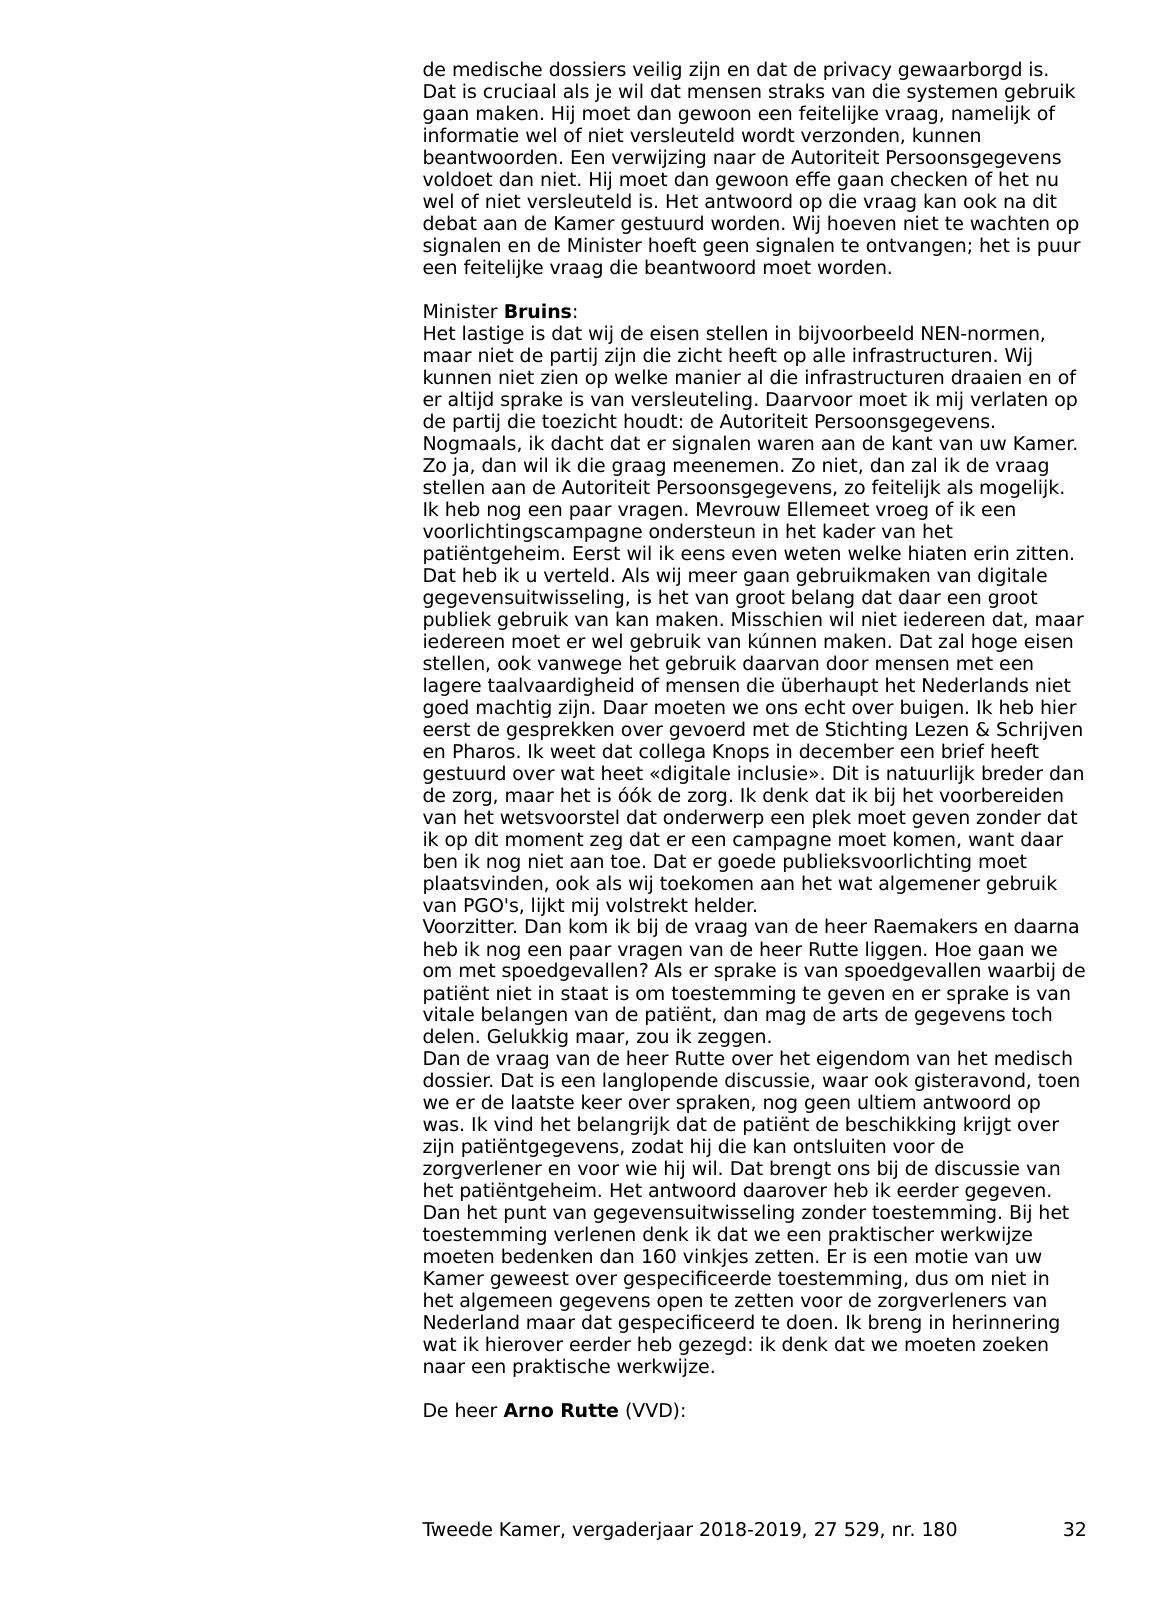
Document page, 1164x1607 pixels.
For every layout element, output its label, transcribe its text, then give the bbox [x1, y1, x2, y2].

text De heer Arno Rutte (VVD): [422, 1400, 1087, 1422]
text Dan de vraag van de heer Rutte over het eigendom van het medisch dossier. Dat is een langlopende discussie, waar ook gisteravond, toen we er de laatste keer over spraken, nog geen ultiem antwoord op was. Ik vind het belangrijk dat de patiënt de beschikking krijgt over zijn patiëntgegevens, zodat hij die kan ontsluiten voor de zorgverlener en voor wie hij wil. Dat brengt ons bij de discussie van het patiëntgeheim. Het antwoord daarover heb ik eerder gegeven. [422, 1048, 1087, 1202]
text Voorzitter. Dan kom ik bij de vraag van de heer Raemakers en daarna heb ik nog een paar vragen van de heer Rutte liggen. Hoe gaan we om met spoedgevallen? Als er sprake is van spoedgevallen waarbij de patiënt niet in staat is om toestemming te geven en er sprake is van vitale belangen van de patiënt, dan mag de arts de gegevens toch delen. Gelukkig maar, zou ik zeggen. [422, 916, 1087, 1048]
text Ik heb nog een paar vragen. Mevrouw Ellemeet vroeg of ik een voorlichtingscampagne ondersteun in het kader van het patiëntgeheim. Eerst wil ik eens even weten welke hiaten erin zitten. Dat heb ik u verteld. Als wij meer gaan gebruikmaken van digitale gegevensuitwisseling, is het van groot belang dat daar een groot publiek gebruik van kan maken. Misschien wil niet iedereen dat, maar iedereen moet er wel gebruik van kúnnen maken. Dat zal hoge eisen stellen, ook vanwege het gebruik daarvan door mensen met een lagere taalvaardigheid of mensen die überhaupt het Nederlands niet goed machtig zijn. Daar moeten we ons echt over buigen. Ik heb hier eerst de gesprekken over gevoerd met de Stichting Lezen & Schrijven en Pharos. Ik weet dat collega Knops in december een brief heeft gestuurd over wat heet «digitale inclusie». Dit is natuurlijk breder dan de zorg, maar het is óók de zorg. Ik denk dat ik bij het voorbereiden van het wetsvoorstel dat onderwerp een plek moet geven zonder dat ik op dit moment zeg dat er een campagne moet komen, want daar ben ik nog niet aan toe. Dat er goede publieksvoorlichting moet plaatsvinden, ook als wij toekomen aan het wat algemener gebruik van PGO's, lijkt mij volstrekt helder. [422, 499, 1087, 916]
text Het lastige is dat wij de eisen stellen in bijvoorbeeld NEN-normen, maar niet de partij zijn die zicht heeft op alle infrastructuren. Wij kunnen niet zien op welke manier al die infrastructuren draaien en of er altijd sprake is van versleuteling. Daarvoor moet ik mij verlaten op de partij die toezicht houdt: de Autoriteit Persoonsgegevens. Nogmaals, ik dacht dat er signalen waren aan de kant van uw Kamer. Zo ja, dan wil ik die graag meenemen. Zo niet, dan zal ik de vraag stellen aan de Autoriteit Persoonsgegevens, zo feitelijk als mogelijk. [422, 323, 1087, 499]
text Minister Bruins: [422, 301, 1087, 323]
text Dan het punt van gegevensuitwisseling zonder toestemming. Bij het toestemming verlenen denk ik dat we een praktischer werkwijze moeten bedenken dan 160 vinkjes zetten. Er is een motie van uw Kamer geweest over gespecificeerde toestemming, dus om niet in het algemeen gegevens open te zetten voor de zorgverleners van Nederland maar dat gespecificeerd te doen. Ik breng in herinnering wat ik hierover eerder heb gezegd: ik denk dat we moeten zoeken naar een praktische werkwijze. [422, 1202, 1087, 1378]
text de medische dossiers veilig zijn en dat de privacy gewaarborgd is. Dat is cruciaal als je wil dat mensen straks van die systemen gebruik gaan maken. Hij moet dan gewoon een feitelijke vraag, namelijk of informatie wel of niet versleuteld wordt verzonden, kunnen beantwoorden. Een verwijzing naar de Autoriteit Persoonsgegevens voldoet dan niet. Hij moet dan gewoon effe gaan checken of het nu wel of niet versleuteld is. Het antwoord op die vraag kan ook na dit debat aan de Kamer gestuurd worden. Wij hoeven niet te wachten op signalen en de Minister hoeft geen signalen te ontvangen; het is puur een feitelijke vraag die beantwoord moet worden. [422, 59, 1087, 279]
